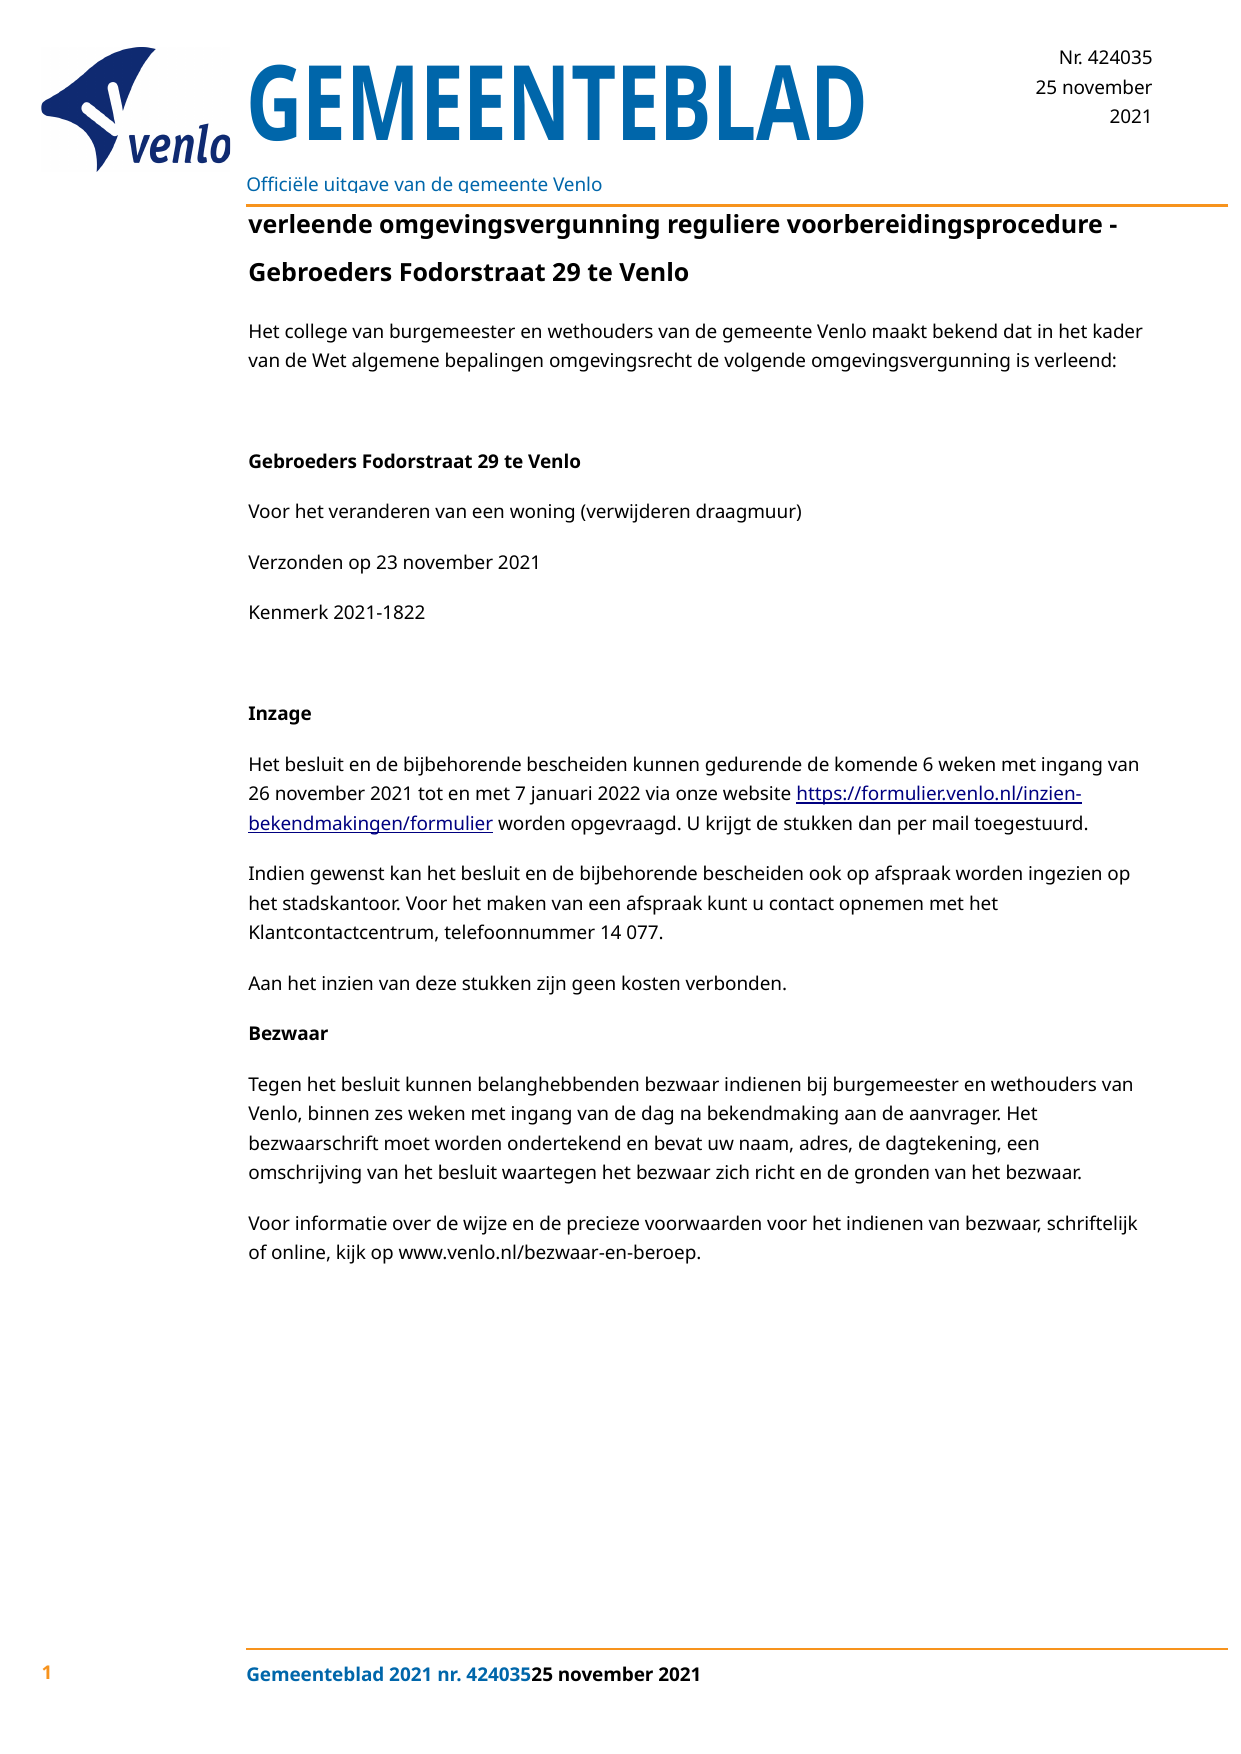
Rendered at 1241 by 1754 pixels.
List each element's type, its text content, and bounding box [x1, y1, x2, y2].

picture [41, 47, 231, 172]
text Voor het veranderen van een woning (verwijderen draagmuur) [248, 499, 1152, 524]
text Aan het inzien van deze stukken zijn geen kosten verbonden. [248, 970, 1152, 996]
text Bezwaar [248, 1020, 1152, 1046]
text Gebroeders Fodorstraat 29 te Venlo [248, 448, 1152, 474]
text Het college van burgemeester en wethouders van de gemeente Venlo maakt bekend dat in het kader van de Wet algemene bepalingen omgevingsrecht de volgende omgevingsvergunning is verleend: [248, 318, 1152, 373]
text Tegen het besluit kunnen belanghebbenden bezwaar indienen bij burgemeester en wethouders van Venlo, binnen zes weken met ingang van de dag na bekendmaking aan de aanvrager. Het bezwaarschrift moet worden ondertekend en bevat uw naam, adres, de dagtekening, een omschrijving van het besluit waartegen het bezwaar zich richt en de gronden van het bezwaar. [248, 1071, 1152, 1185]
text Indien gewenst kan het besluit en de bijbehorende bescheiden ook op afspraak worden ingezien op het stadskantoor. Voor het maken van een afspraak kunt u contact opnemen met het Klantcontactcentrum, telefoonnummer 14 077. [248, 860, 1152, 945]
text verleende omgevingsvergunning reguliere voorbereidingsprocedure - Gebroeders Fodorstraat 29 te Venlo [248, 207, 1152, 288]
text Verzonden op 23 november 2021 [248, 549, 1152, 575]
text Kenmerk 2021-1822 [248, 599, 1152, 625]
text Voor informatie over de wijze en de precieze voorwaarden voor het indienen van bezwaar, schriftelijk of online, kijk op www.venlo.nl/bezwaar-en-beroep. [248, 1210, 1152, 1265]
text Inzage [248, 700, 1152, 726]
text Het besluit en de bijbehorende bescheiden kunnen gedurende de komende 6 weken met ingang van 26 november 2021 tot en met 7 januari 2022 via onze website https://formulier.venlo.nl/inzien-bekendmakingen/formulier worden opgevraagd. U krijgt de stukken dan per mail toegestuurd. [248, 751, 1152, 836]
